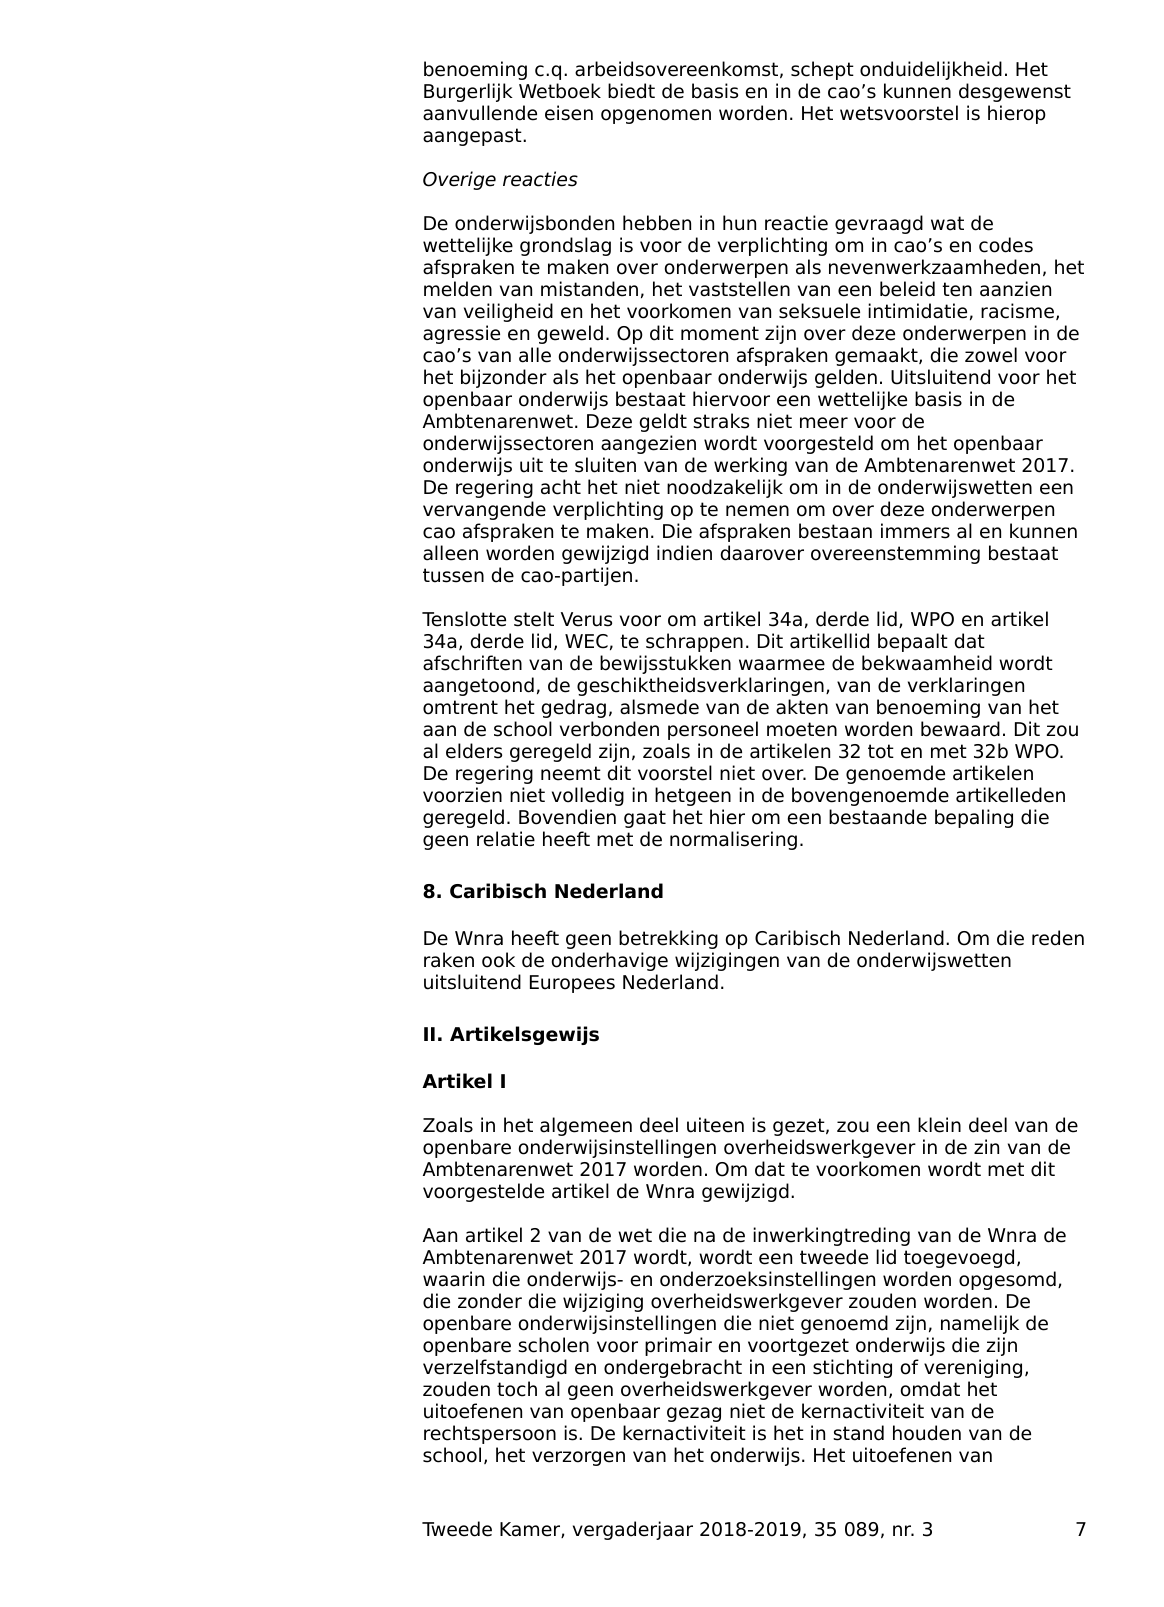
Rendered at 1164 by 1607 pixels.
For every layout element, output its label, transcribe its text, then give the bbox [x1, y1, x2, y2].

subtitle Overige reacties [422, 169, 1087, 191]
text Tenslotte stelt Verus voor om artikel 34a, derde lid, WPO en artikel 34a, derde lid, WEC, te schrappen. Dit artikellid bepaalt dat afschriften van de bewijsstukken waarmee de bekwaamheid wordt aangetoond, de geschiktheidsverklaringen, van de verklaringen omtrent het gedrag, alsmede van de akten van benoeming van het aan de school verbonden personeel moeten worden bewaard. Dit zou al elders geregeld zijn, zoals in de artikelen 32 tot en met 32b WPO. De regering neemt dit voorstel niet over. De genoemde artikelen voorzien niet volledig in hetgeen in de bovengenoemde artikelleden geregeld. Bovendien gaat het hier om een bestaande bepaling die geen relatie heeft met de normalisering. [422, 609, 1087, 851]
subtitle Artikel I [422, 1071, 1087, 1093]
text Aan artikel 2 van de wet die na de inwerkingtreding van de Wnra de Ambtenarenwet 2017 wordt, wordt een tweede lid toegevoegd, waarin die onderwijs- en onderzoeksinstellingen worden opgesomd, die zonder die wijziging overheidswerkgever zouden worden. De openbare onderwijsinstellingen die niet genoemd zijn, namelijk de openbare scholen voor primair en voortgezet onderwijs die zijn verzelfstandigd en ondergebracht in een stichting of vereniging, zouden toch al geen overheidswerkgever worden, omdat het uitoefenen van openbaar gezag niet de kernactiviteit van de rechtspersoon is. De kernactiviteit is het in stand houden van de school, het verzorgen van het onderwijs. Het uitoefenen van [422, 1225, 1087, 1467]
text benoeming c.q. arbeidsovereenkomst, schept onduidelijkheid. Het Burgerlijk Wetboek biedt de basis en in de cao’s kunnen desgewenst aanvullende eisen opgenomen worden. Het wetsvoorstel is hierop aangepast. [422, 59, 1087, 147]
subtitle II. Artikelsgewijs [422, 1024, 1087, 1046]
text De Wnra heeft geen betrekking op Caribisch Nederland. Om die reden raken ook de onderhavige wijzigingen van de onderwijswetten uitsluitend Europees Nederland. [422, 928, 1087, 994]
text De onderwijsbonden hebben in hun reactie gevraagd wat de wettelijke grondslag is voor de verplichting om in cao’s en codes afspraken te maken over onderwerpen als nevenwerkzaamheden, het melden van mistanden, het vaststellen van een beleid ten aanzien van veiligheid en het voorkomen van seksuele intimidatie, racisme, agressie en geweld. Op dit moment zijn over deze onderwerpen in de cao’s van alle onderwijssectoren afspraken gemaakt, die zowel voor het bijzonder als het openbaar onderwijs gelden. Uitsluitend voor het openbaar onderwijs bestaat hiervoor een wettelijke basis in de Ambtenarenwet. Deze geldt straks niet meer voor de onderwijssectoren aangezien wordt voorgesteld om het openbaar onderwijs uit te sluiten van de werking van de Ambtenarenwet 2017. De regering acht het niet noodzakelijk om in de onderwijswetten een vervangende verplichting op te nemen om over deze onderwerpen cao afspraken te maken. Die afspraken bestaan immers al en kunnen alleen worden gewijzigd indien daarover overeenstemming bestaat tussen de cao-partijen. [422, 213, 1087, 587]
subtitle 8. Caribisch Nederland [422, 881, 1087, 903]
text Zoals in het algemeen deel uiteen is gezet, zou een klein deel van de openbare onderwijsinstellingen overheidswerkgever in de zin van de Ambtenarenwet 2017 worden. Om dat te voorkomen wordt met dit voorgestelde artikel de Wnra gewijzigd. [422, 1115, 1087, 1203]
